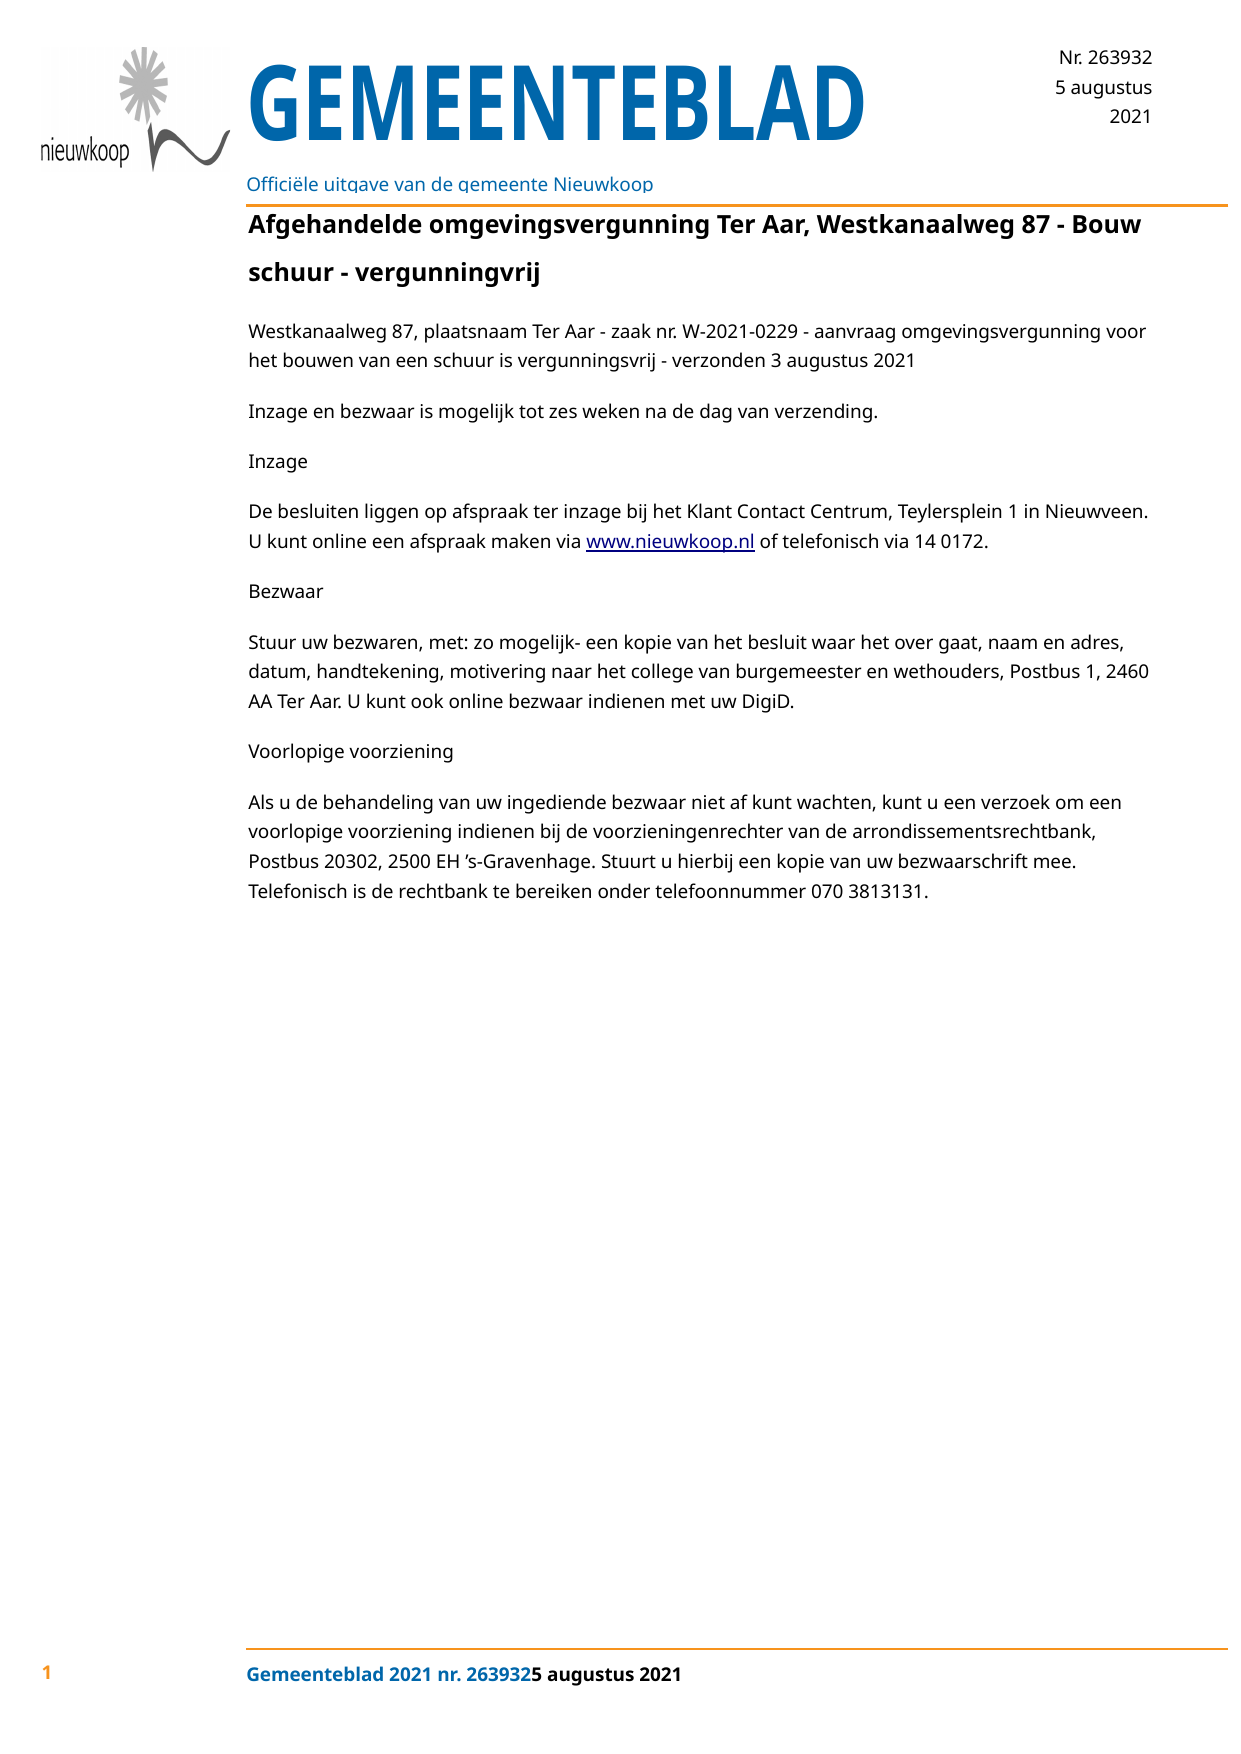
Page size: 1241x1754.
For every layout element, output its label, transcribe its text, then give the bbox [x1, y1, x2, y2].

text Inzage [248, 448, 1152, 474]
text Stuur uw bezwaren, met: zo mogelijk- een kopie van het besluit waar het over gaat, naam en adres, datum, handtekening, motivering naar het college van burgemeester en wethouders, Postbus 1, 2460 AA Ter Aar. U kunt ook online bezwaar indienen met uw DigiD. [248, 629, 1152, 714]
text Afgehandelde omgevingsvergunning Ter Aar, Westkanaalweg 87 - Bouw schuur - vergunningvrij [248, 207, 1152, 288]
text Inzage en bezwaar is mogelijk tot zes weken na de dag van verzending. [248, 398, 1152, 424]
text Als u de behandeling van uw ingediende bezwaar niet af kunt wachten, kunt u een verzoek om een voorlopige voorziening indienen bij de voorzieningenrechter van de arrondissementsrechtbank, Postbus 20302, 2500 EH ’s-Gravenhage. Stuurt u hierbij een kopie van uw bezwaarschrift mee. Telefonisch is de rechtbank te bereiken onder telefoonnummer 070 3813131. [248, 789, 1152, 904]
picture [41, 47, 231, 172]
text Voorlopige voorziening [248, 739, 1152, 764]
text Westkanaalweg 87, plaatsnaam Ter Aar - zaak nr. W-2021-0229 - aanvraag omgevingsvergunning voor het bouwen van een schuur is vergunningsvrij - verzonden 3 augustus 2021 [248, 318, 1152, 373]
text De besluiten liggen op afspraak ter inzage bij het Klant Contact Centrum, Teylersplein 1 in Nieuwveen. U kunt online een afspraak maken via www.nieuwkoop.nl of telefonisch via 14 0172. [248, 499, 1152, 554]
text Bezwaar [248, 579, 1152, 604]
